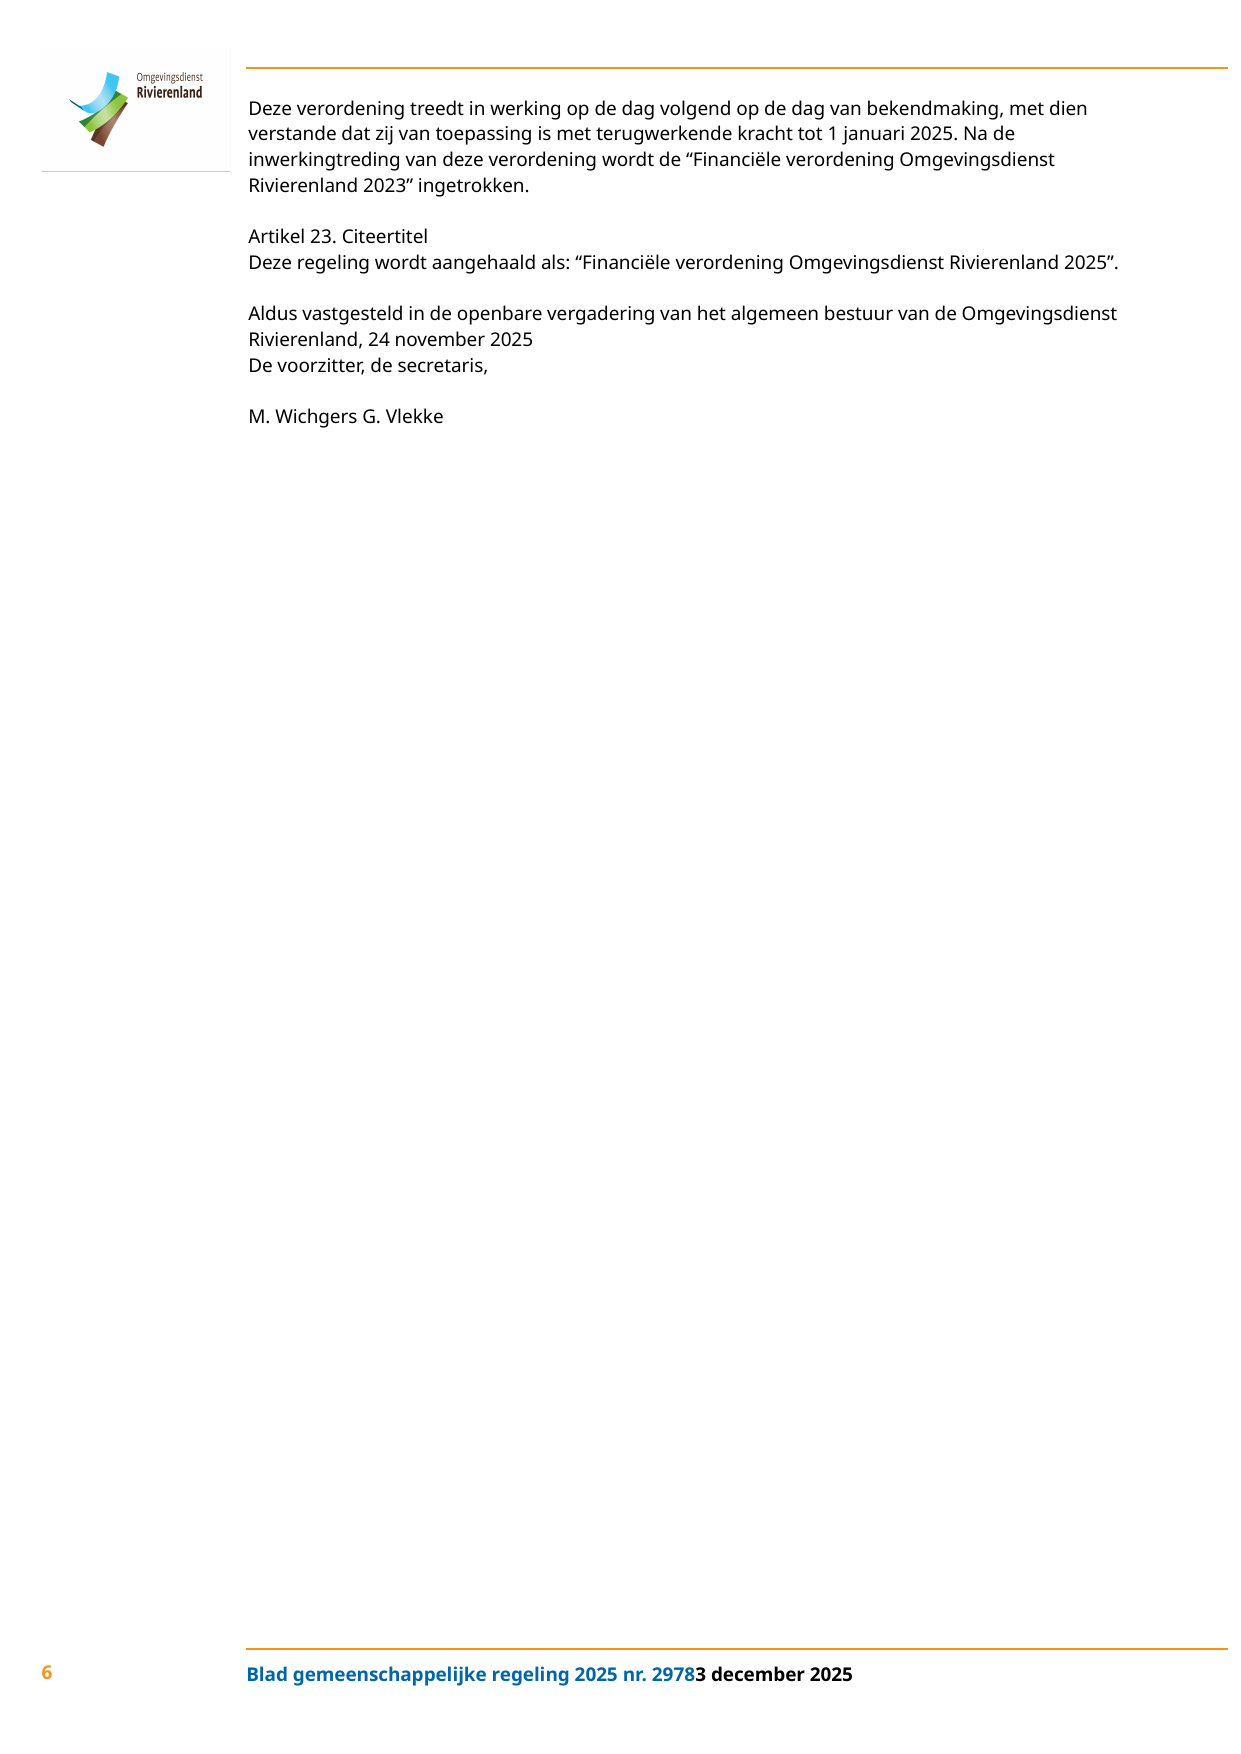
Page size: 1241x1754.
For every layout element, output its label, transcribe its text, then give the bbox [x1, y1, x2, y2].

picture [41, 47, 231, 172]
text M. Wichgers G. Vlekke [248, 403, 1152, 429]
text Deze verordening treedt in werking op de dag volgend op de dag van bekendmaking, met dien verstande dat zij van toepassing is met terugwerkende kracht tot 1 januari 2025. Na de inwerkingtreding van deze verordening wordt de “Financiële verordening Omgevingsdienst Rivierenland 2023” ingetrokken. [248, 95, 1152, 198]
text Deze regeling wordt aangehaald als: “Financiële verordening Omgevingsdienst Rivierenland 2025”. [248, 249, 1152, 275]
text Aldus vastgesteld in de openbare vergadering van het algemeen bestuur van de Omgevingsdienst Rivierenland, 24 november 2025 [248, 301, 1152, 352]
text De voorzitter, de secretaris, [248, 352, 1152, 378]
text Artikel 23. Citeertitel [248, 223, 1152, 249]
